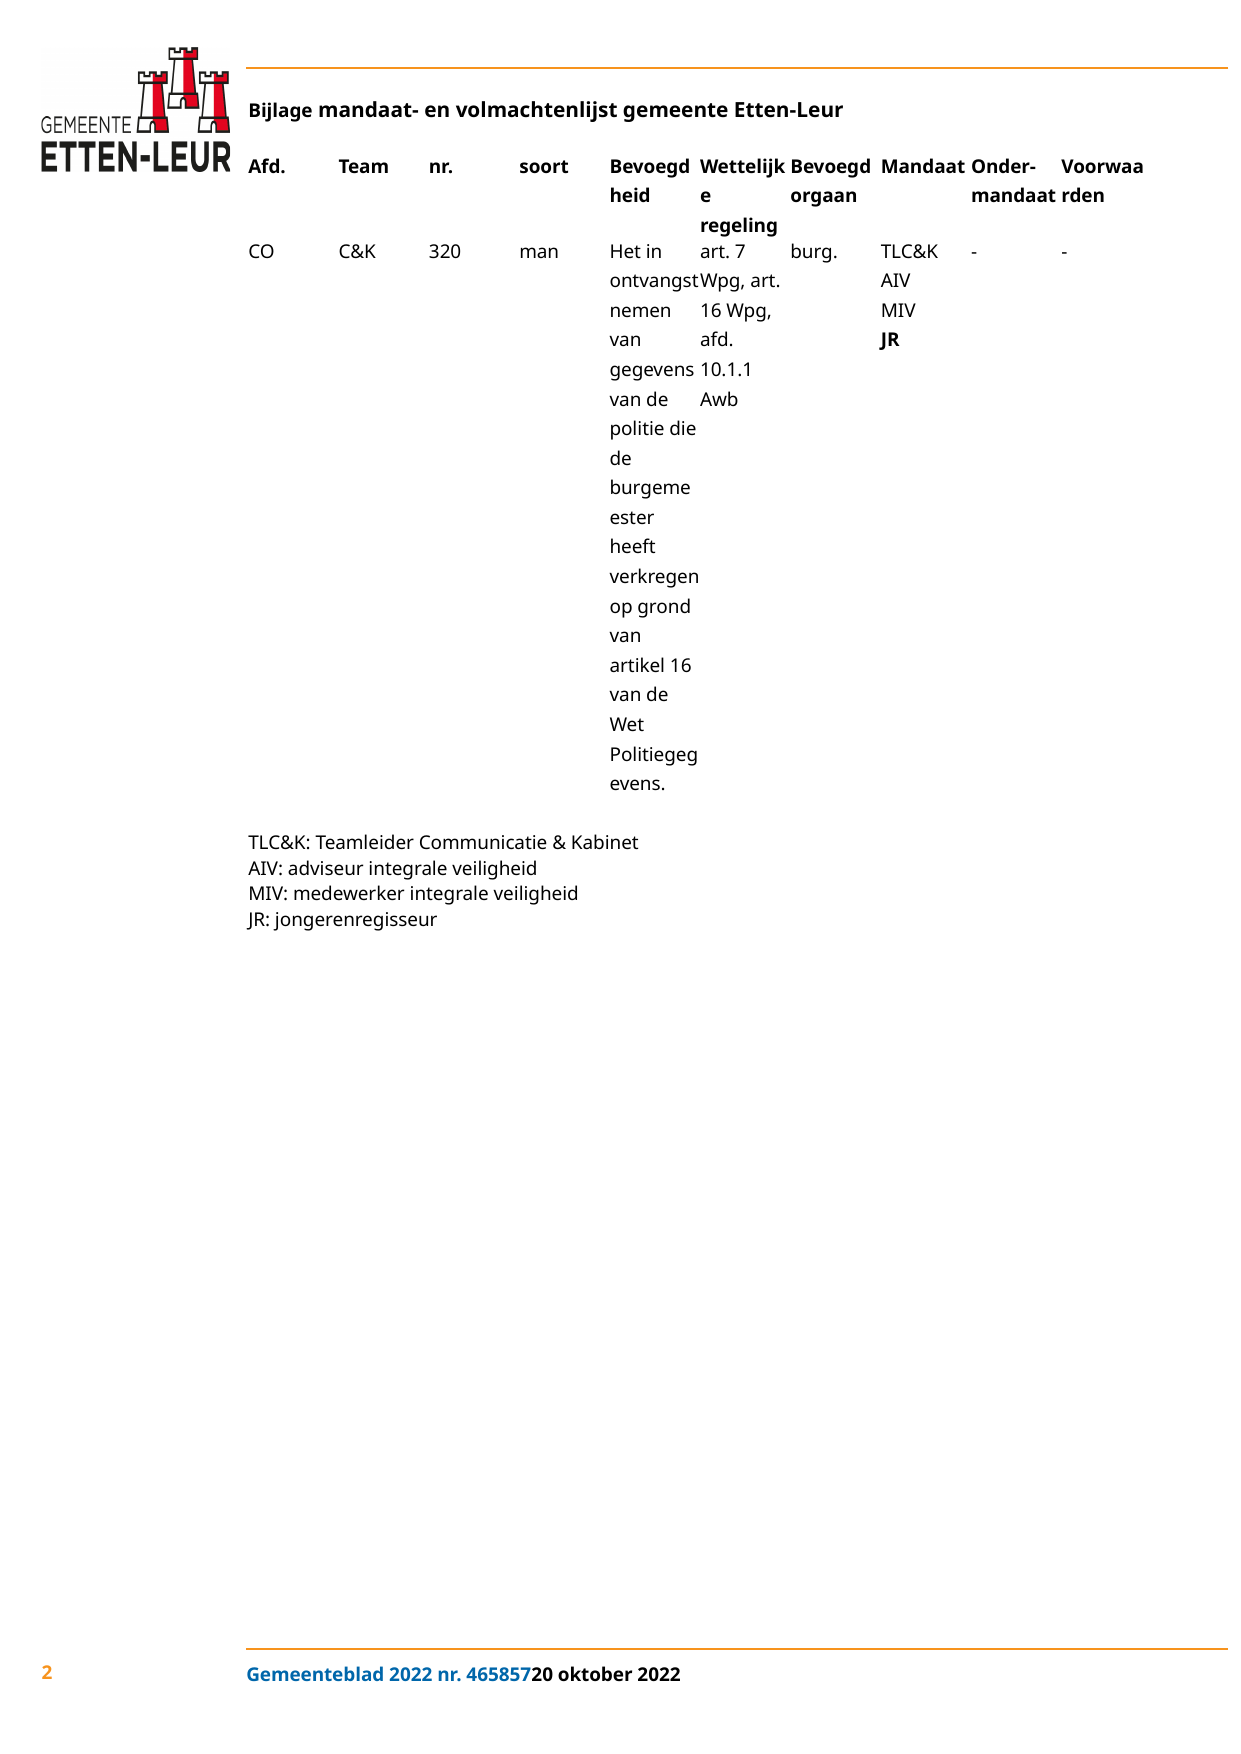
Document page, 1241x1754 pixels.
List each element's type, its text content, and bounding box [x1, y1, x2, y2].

table_header Voorwaarden [1061, 153, 1152, 238]
table_cell C&K [338, 238, 429, 796]
table_cell Het in ontvangst nemen van gegevens van de politie die de burgemeester heeft verkregen op grond van artikel 16 van de Wet Politiegegevens. [609, 238, 700, 796]
table_header soort [519, 153, 609, 238]
table_cell 320 [429, 238, 519, 796]
table_cell JR: jongerenregisseur [248, 906, 1152, 932]
table_header Afd. [248, 153, 338, 238]
table_cell man [519, 238, 609, 796]
table_cell art. 7 Wpg, art. 16 Wpg, afd. 10.1.1 Awb [700, 238, 790, 796]
table_header nr. [429, 153, 519, 238]
table_cell AIV: adviseur integrale veiligheid [248, 855, 1152, 881]
table_header Onder-mandaat [971, 153, 1061, 238]
table_header Wettelijke regeling [700, 153, 790, 238]
picture [41, 47, 231, 172]
table_cell - [1061, 238, 1152, 796]
table_cell TLC&K AIV MIV JR [881, 238, 971, 796]
table_cell MIV: medewerker integrale veiligheid [248, 881, 1152, 906]
table_header Bevoegd orgaan [790, 153, 881, 238]
table_header TLC&K: Teamleider Communicatie & Kabinet [248, 829, 1152, 855]
table_header Bevoegdheid [609, 153, 700, 238]
table_cell CO [248, 238, 338, 796]
table_header Team [338, 153, 429, 238]
table_cell - [971, 238, 1061, 796]
table_cell burg. [790, 238, 881, 796]
text Bijlage mandaat- en volmachtenlijst gemeente Etten-Leur [248, 95, 1152, 123]
table_header Mandaat [881, 153, 971, 238]
